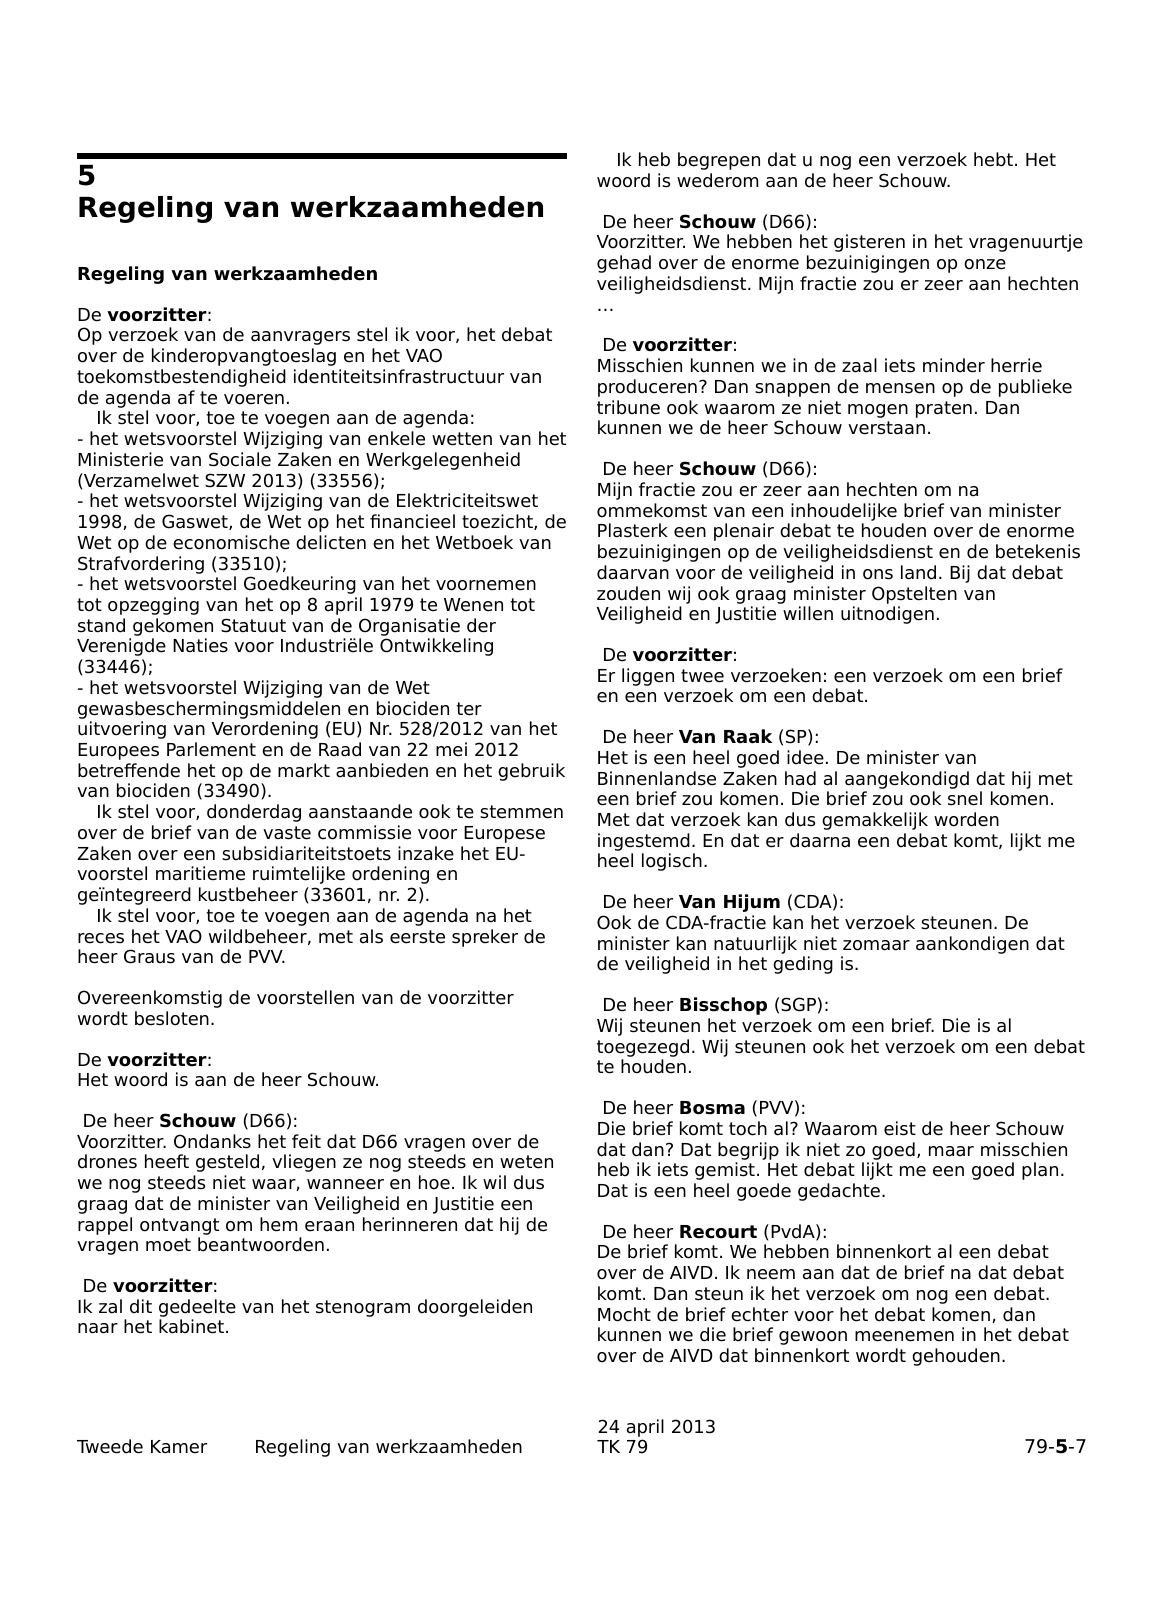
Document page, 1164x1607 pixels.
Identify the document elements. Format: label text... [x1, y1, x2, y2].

text Ik zal dit gedeelte van het stenogram doorgeleiden naar het kabinet. [77, 1297, 567, 1338]
text De heer Schouw (D66): [596, 212, 1087, 232]
text - het wetsvoorstel Wijziging van de Wet gewasbeschermingsmiddelen en biociden ter uitvoering van Verordening (EU) Nr. 528/2012 van het Europees Parlement en de Raad van 22 mei 2012 betreffende het op de markt aanbieden en het gebruik van biociden (33490). [77, 678, 567, 802]
text Regeling van werkzaamheden [77, 264, 567, 284]
text Er liggen twee verzoeken: een verzoek om een brief en een verzoek om een debat. [596, 666, 1087, 707]
title 5 Regeling van werkzaamheden [77, 159, 567, 224]
text Wij steunen het verzoek om een brief. Die is al toegezegd. Wij steunen ook het verzoek om een debat te houden. [596, 1016, 1087, 1078]
text Misschien kunnen we in de zaal iets minder herrie produceren? Dan snappen de mensen op de publieke tribune ook waarom ze niet mogen praten. Dan kunnen we de heer Schouw verstaan. [596, 356, 1087, 439]
text Ik stel voor, donderdag aanstaande ook te stemmen over de brief van de vaste commissie voor Europese Zaken over een subsidiariteitstoets inzake het EU-voorstel maritieme ruimtelijke ordening en geïntegreerd kustbeheer (33601, nr. 2). [77, 802, 567, 906]
text - het wetsvoorstel Goedkeuring van het voornemen tot opzegging van het op 8 april 1979 te Wenen tot stand gekomen Statuut van de Organisatie der Verenigde Naties voor Industriële Ontwikkeling (33446); [77, 574, 567, 678]
text De heer Bosma (PVV): [596, 1098, 1087, 1119]
text Op verzoek van de aanvragers stel ik voor, het debat over de kinderopvangtoeslag en het VAO toekomstbestendigheid identiteitsinfrastructuur van de agenda af te voeren. [77, 325, 567, 408]
text Ik heb begrepen dat u nog een verzoek hebt. Het woord is wederom aan de heer Schouw. [596, 150, 1087, 192]
text Ik stel voor, toe te voegen aan de agenda: [77, 408, 567, 429]
text De voorzitter: [77, 1049, 567, 1070]
text Ook de CDA-fractie kan het verzoek steunen. De minister kan natuurlijk niet zomaar aankondigen dat de veiligheid in het geding is. [596, 913, 1087, 975]
text De voorzitter: [596, 335, 1087, 356]
text De heer Van Hijum (CDA): [596, 892, 1087, 913]
text De voorzitter: [596, 645, 1087, 666]
text Voorzitter. Ondanks het feit dat D66 vragen over de drones heeft gesteld, vliegen ze nog steeds en weten we nog steeds niet waar, wanneer en hoe. Ik wil dus graag dat de minister van Veiligheid en Justitie een rappel ontvangt om hem eraan herinneren dat hij de vragen moet beantwoorden. [77, 1132, 567, 1256]
text - het wetsvoorstel Wijziging van enkele wetten van het Ministerie van Sociale Zaken en Werkgelegenheid (Verzamelwet SZW 2013) (33556); [77, 429, 567, 491]
text De heer Schouw (D66): [77, 1111, 567, 1132]
text Het woord is aan de heer Schouw. [77, 1070, 567, 1091]
text Die brief komt toch al? Waarom eist de heer Schouw dat dan? Dat begrijp ik niet zo goed, maar misschien heb ik iets gemist. Het debat lijkt me een goed plan. Dat is een heel goede gedachte. [596, 1119, 1087, 1202]
text De brief komt. We hebben binnenkort al een debat over de AIVD. Ik neem aan dat de brief na dat debat komt. Dan steun ik het verzoek om nog een debat. Mocht de brief echter voor het debat komen, dan kunnen we die brief gewoon meenemen in het debat over de AIVD dat binnenkort wordt gehouden. [596, 1242, 1087, 1367]
text Mijn fractie zou er zeer aan hechten om na ommekomst van een inhoudelijke brief van minister Plasterk een plenair debat te houden over de enorme bezuinigingen op de veiligheidsdienst en de betekenis daarvan voor de veiligheid in ons land. Bij dat debat zouden wij ook graag minister Opstelten van Veiligheid en Justitie willen uitnodigen. [596, 480, 1087, 625]
text De heer Recourt (PvdA): [596, 1222, 1087, 1242]
text Het is een heel goed idee. De minister van Binnenlandse Zaken had al aangekondigd dat hij met een brief zou komen. Die brief zou ook snel komen. Met dat verzoek kan dus gemakkelijk worden ingestemd. En dat er daarna een debat komt, lijkt me heel logisch. [596, 748, 1087, 872]
text Ik stel voor, toe te voegen aan de agenda na het reces het VAO wildbeheer, met als eerste spreker de heer Graus van de PVV. [77, 906, 567, 968]
text - het wetsvoorstel Wijziging van de Elektriciteitswet 1998, de Gaswet, de Wet op het financieel toezicht, de Wet op de economische delicten en het Wetboek van Strafvordering (33510); [77, 491, 567, 574]
text De heer Van Raak (SP): [596, 727, 1087, 748]
text Voorzitter. We hebben het gisteren in het vragenuurtje gehad over de enorme bezuinigingen op onze veiligheidsdienst. Mijn fractie zou er zeer aan hechten … [596, 232, 1087, 315]
text Overeenkomstig de voorstellen van de voorzitter wordt besloten. [77, 988, 567, 1029]
text De heer Bisschop (SGP): [596, 995, 1087, 1016]
text De heer Schouw (D66): [596, 459, 1087, 480]
text De voorzitter: [77, 1276, 567, 1297]
text De voorzitter: [77, 304, 567, 325]
